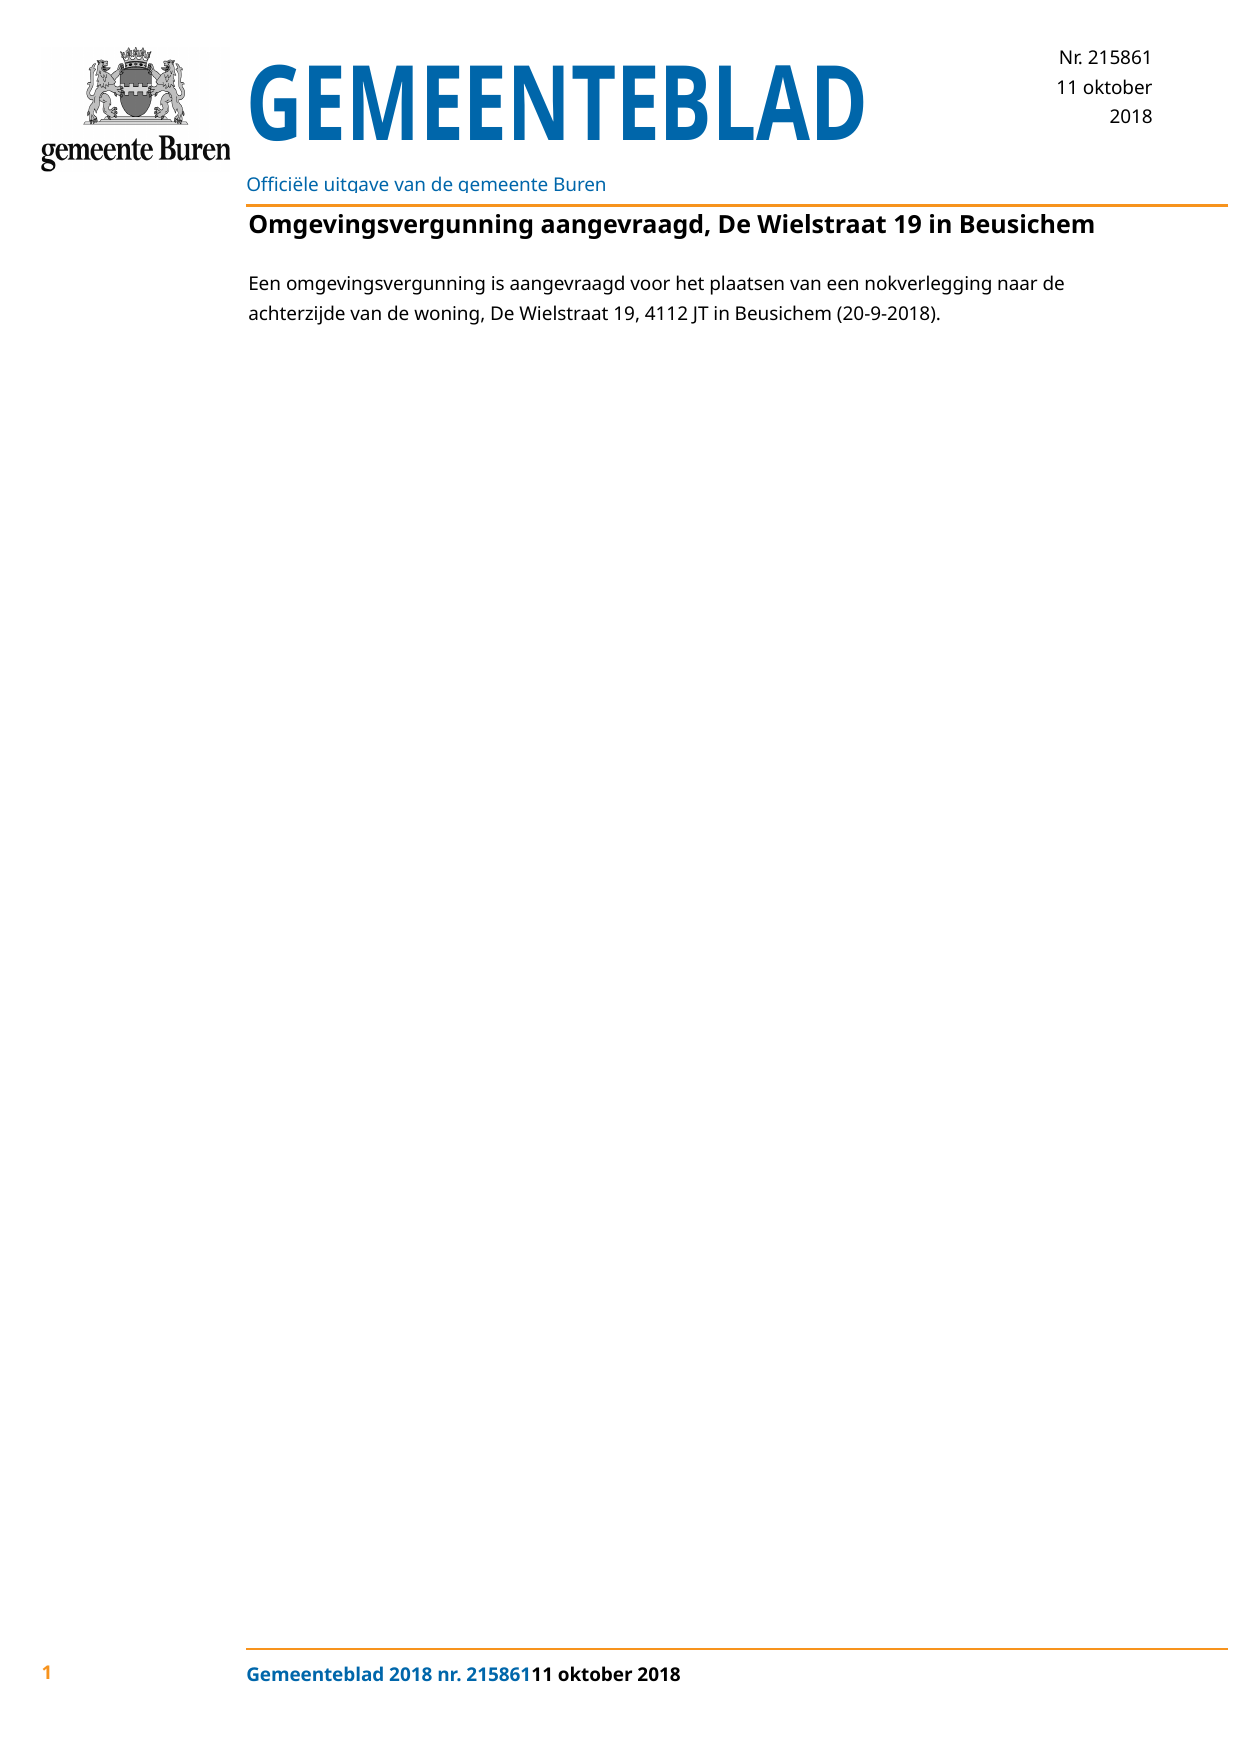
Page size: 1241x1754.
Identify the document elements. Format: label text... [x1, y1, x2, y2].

picture [41, 47, 231, 172]
text Omgevingsvergunning aangevraagd, De Wielstraat 19 in Beusichem [248, 207, 1152, 241]
text Een omgevingsvergunning is aangevraagd voor het plaatsen van een nokverlegging naar de achterzijde van de woning, De Wielstraat 19, 4112 JT in Beusichem (20-9-2018). [248, 270, 1152, 326]
